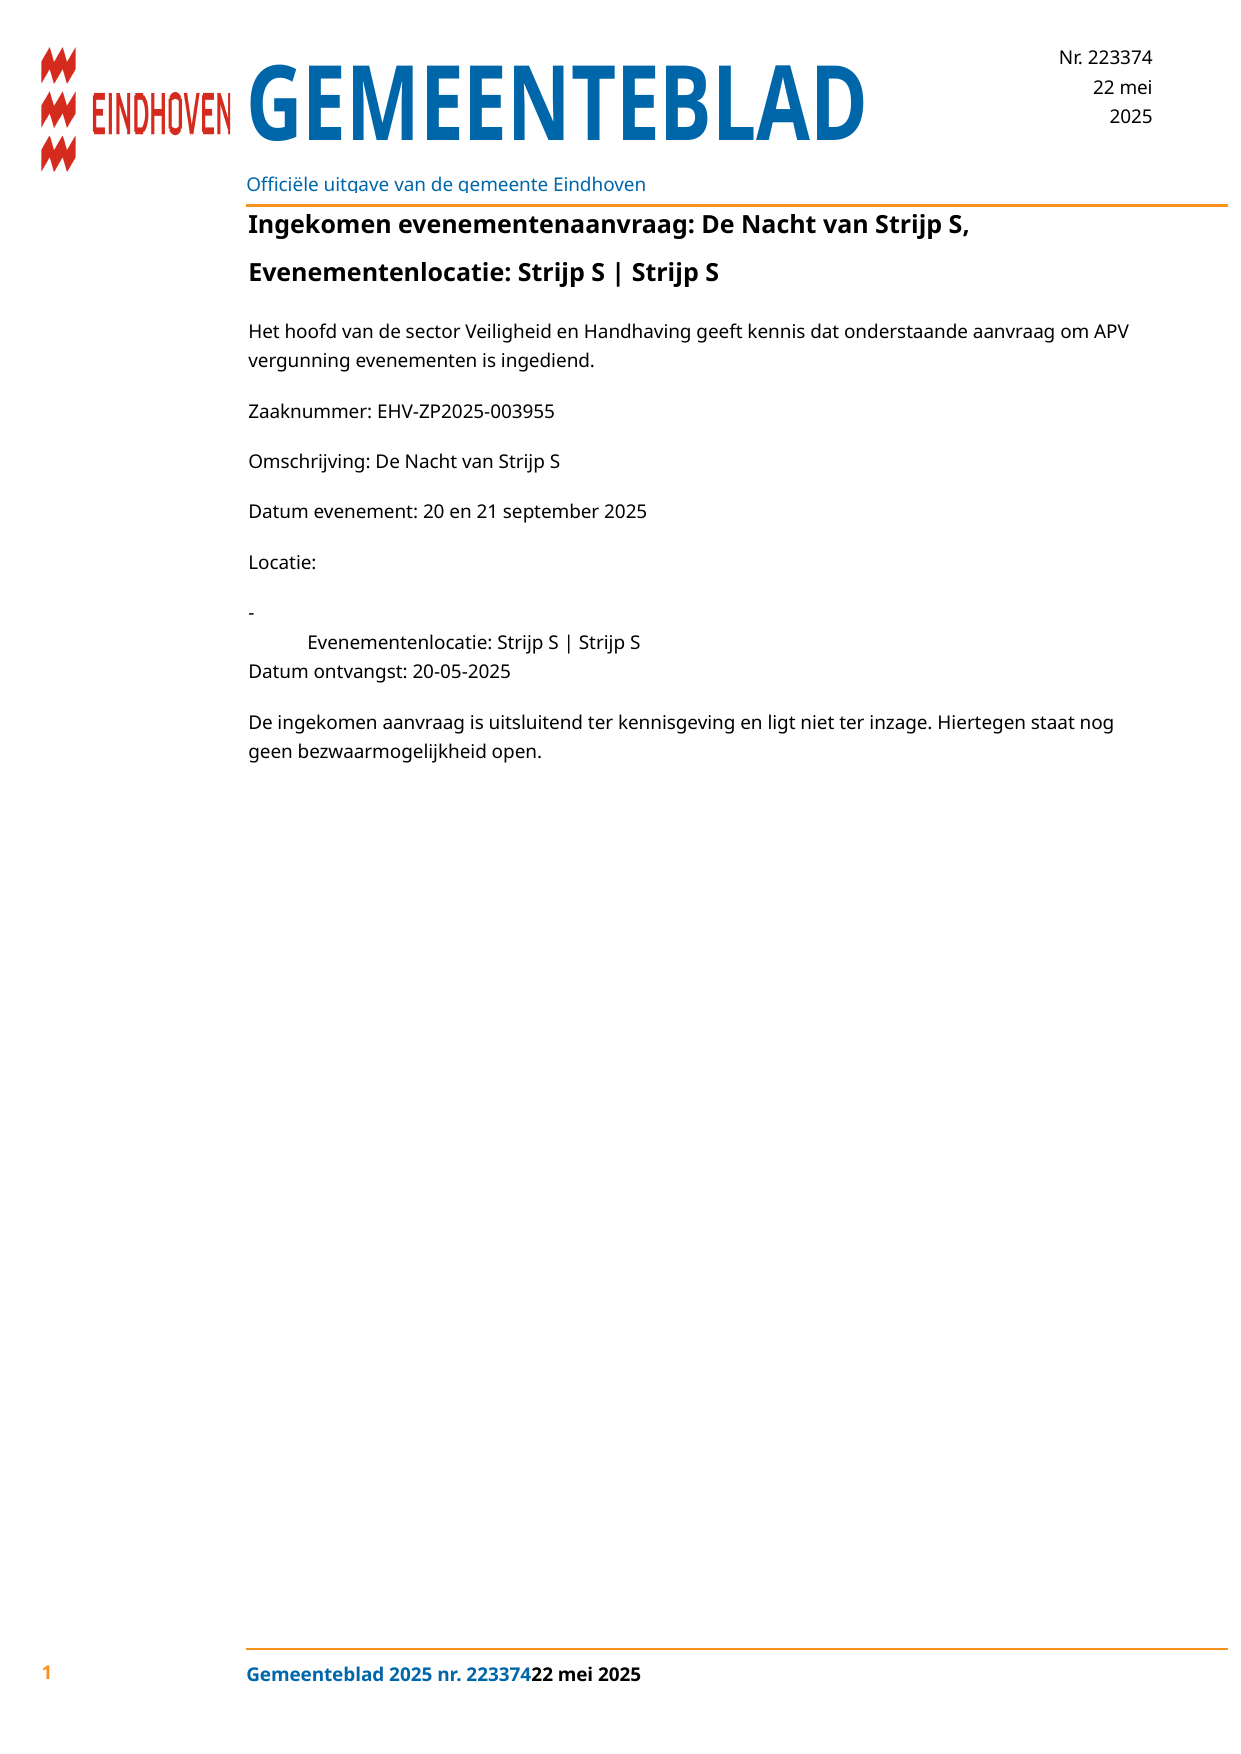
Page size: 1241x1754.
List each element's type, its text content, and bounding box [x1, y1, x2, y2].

picture [41, 47, 231, 172]
text Ingekomen evenementenaanvraag: De Nacht van Strijp S, Evenementenlocatie: Strijp S | Strijp S [248, 207, 1152, 288]
text De ingekomen aanvraag is uitsluitend ter kennisgeving en ligt niet ter inzage. Hiertegen staat nog geen bezwaarmogelijkheid open. [248, 709, 1152, 764]
text Datum evenement: 20 en 21 september 2025 [248, 499, 1152, 524]
text Zaaknummer: EHV-ZP2025-003955 [248, 398, 1152, 424]
text Het hoofd van de sector Veiligheid en Handhaving geeft kennis dat onderstaande aanvraag om APV vergunning evenementen is ingediend. [248, 318, 1152, 373]
text Locatie: [248, 549, 1152, 575]
text Datum ontvangst: 20-05-2025 [248, 659, 1152, 684]
text Omschrijving: De Nacht van Strijp S [248, 448, 1152, 474]
list Evenementenlocatie: Strijp S | Strijp S [248, 629, 1152, 655]
